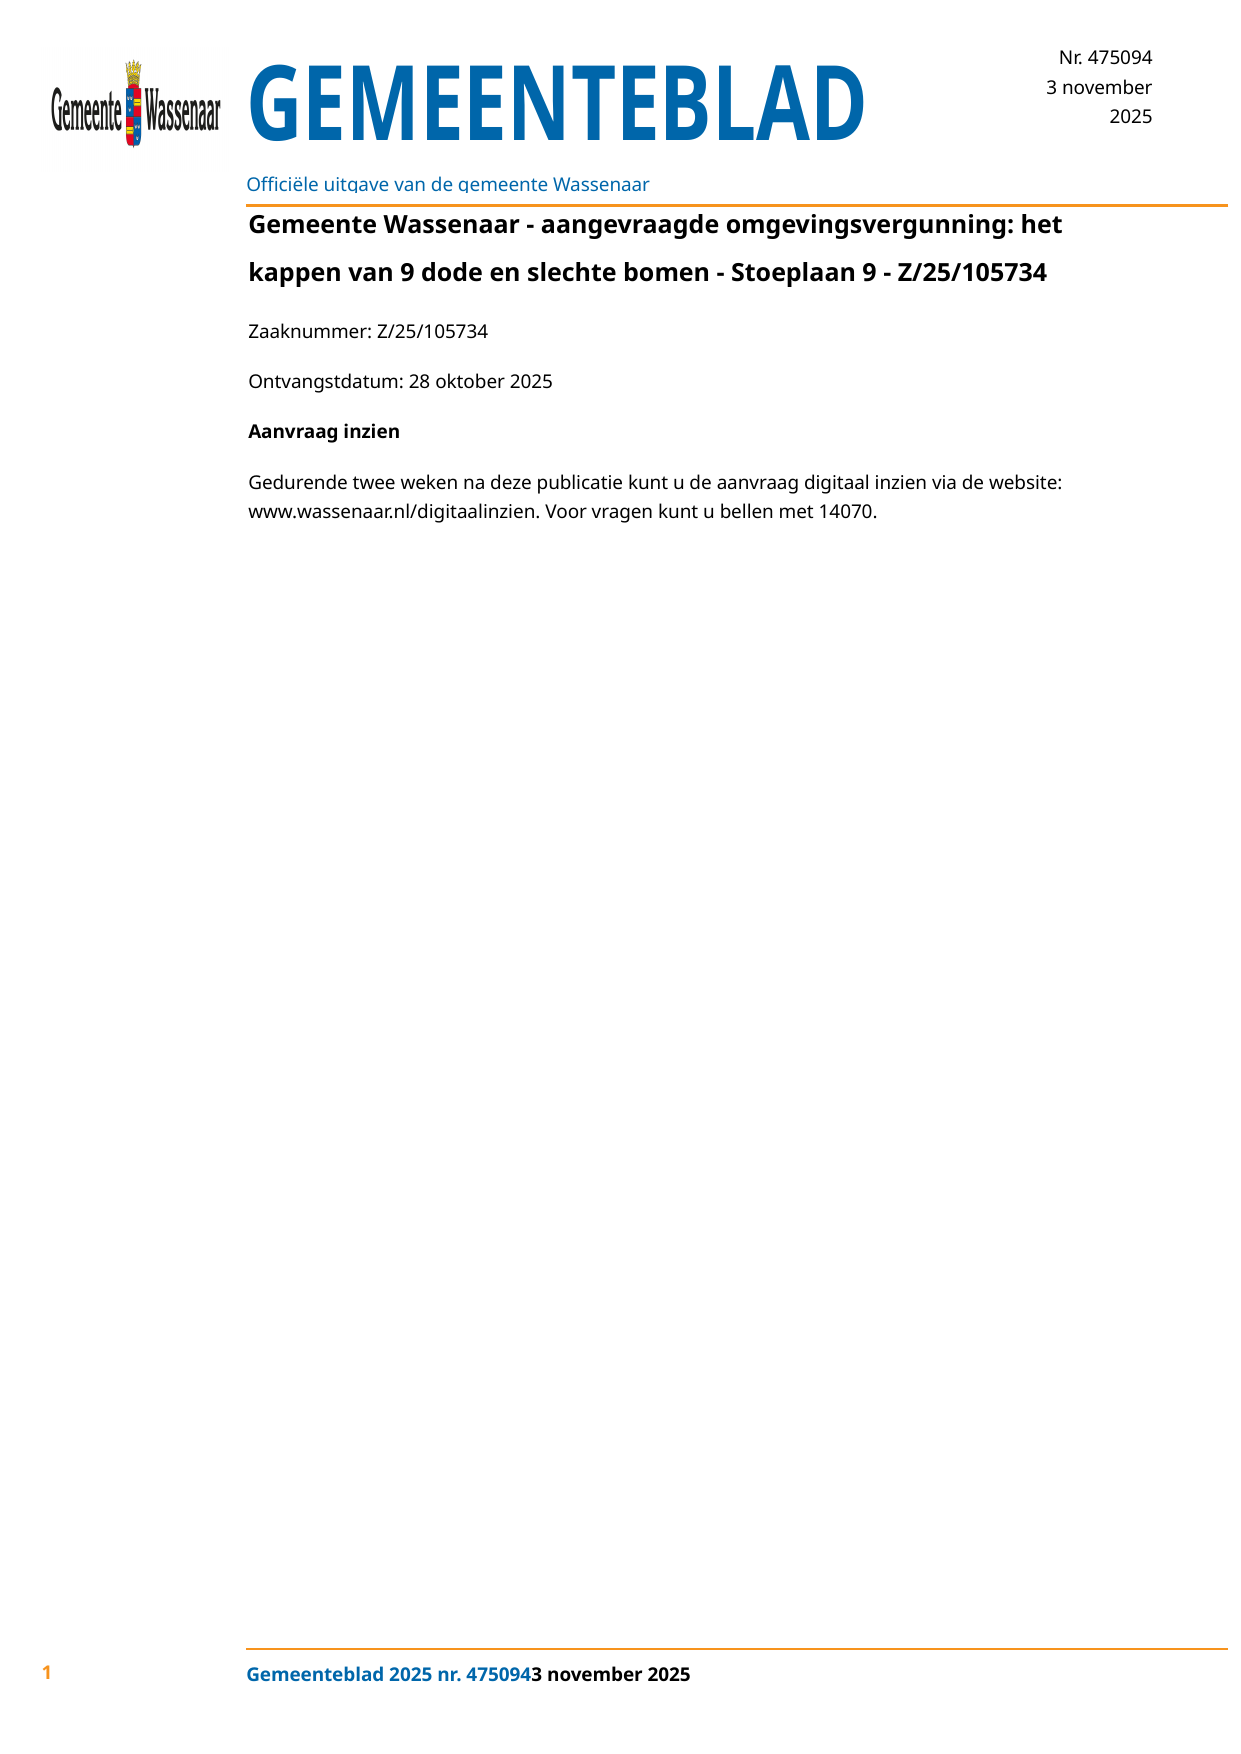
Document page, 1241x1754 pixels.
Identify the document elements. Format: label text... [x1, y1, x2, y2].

text Gedurende twee weken na deze publicatie kunt u de aanvraag digitaal inzien via de website: www.wassenaar.nl/digitaalinzien. Voor vragen kunt u bellen met 14070. [248, 469, 1152, 524]
text Zaaknummer: Z/25/105734 [248, 318, 1152, 344]
text Ontvangstdatum: 28 oktober 2025 [248, 368, 1152, 394]
text Aanvraag inzien [248, 419, 1152, 444]
picture [41, 47, 231, 172]
text Gemeente Wassenaar - aangevraagde omgevingsvergunning: het kappen van 9 dode en slechte bomen - Stoeplaan 9 - Z/25/105734 [248, 207, 1152, 288]
